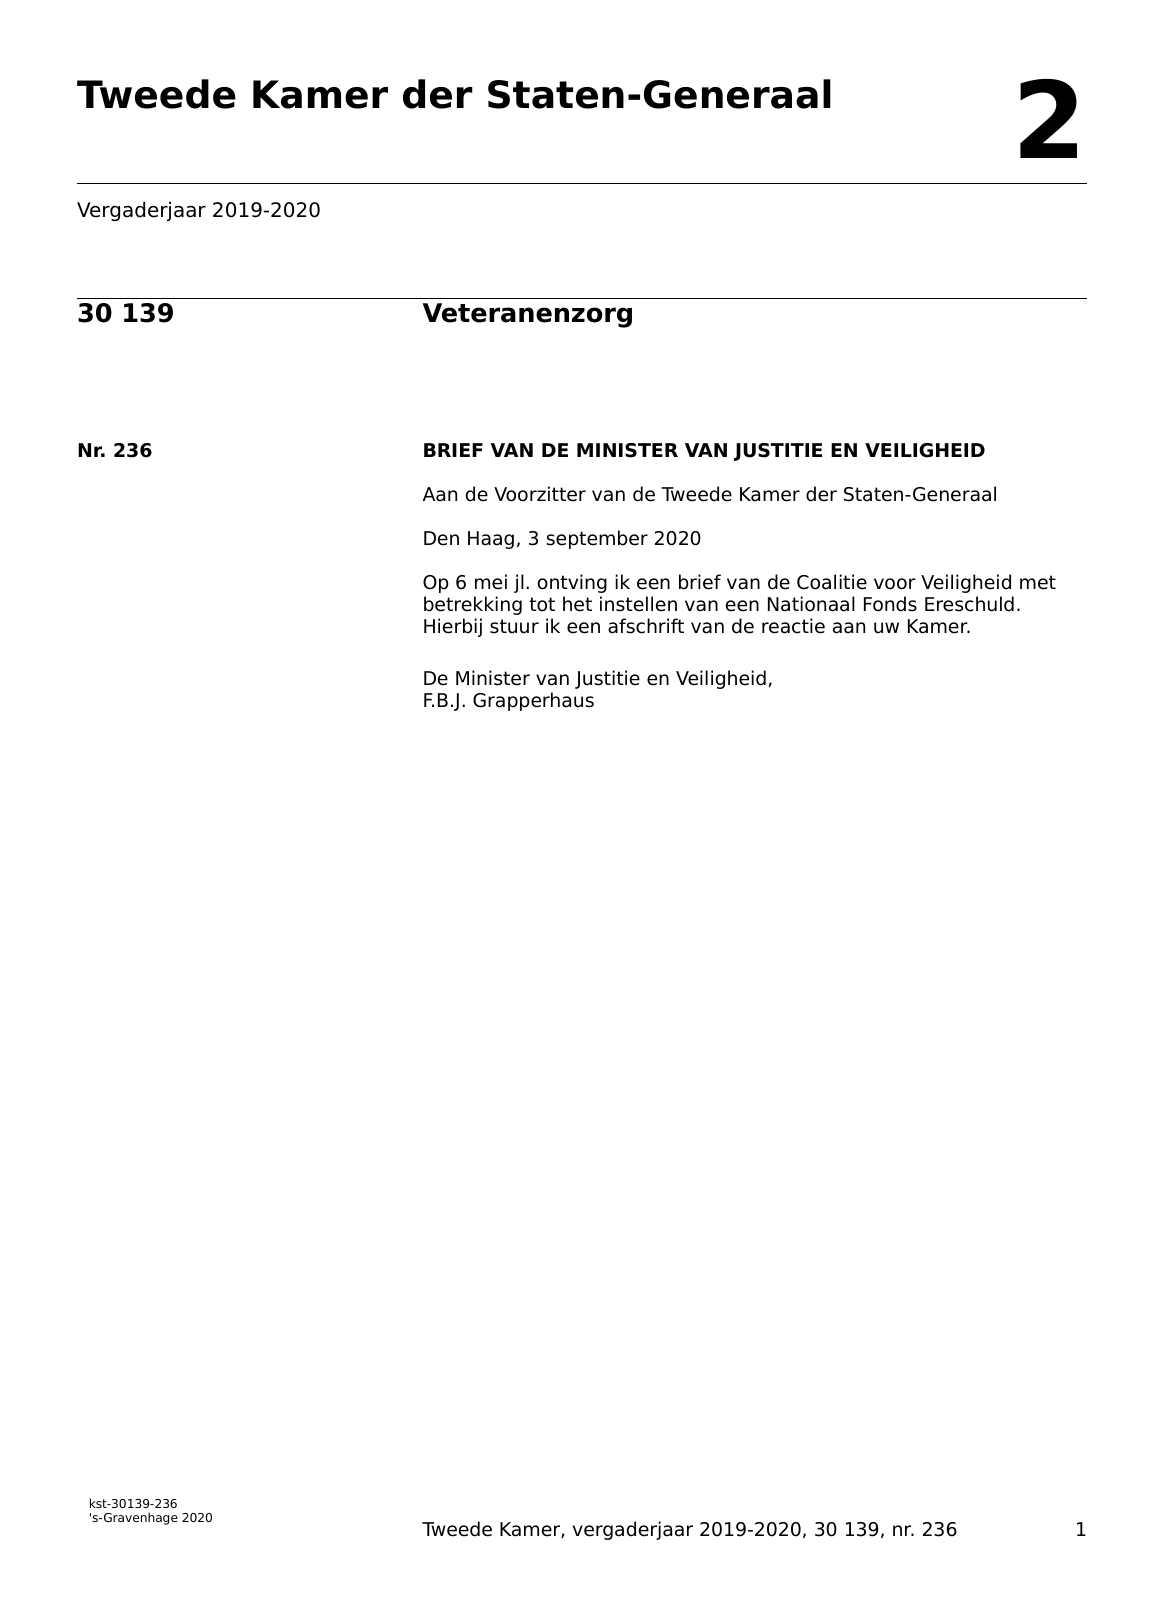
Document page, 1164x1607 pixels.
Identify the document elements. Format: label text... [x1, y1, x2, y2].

subtitle Nr. 236 BRIEF VAN DE MINISTER VAN JUSTITIE EN VEILIGHEID [77, 440, 1087, 462]
table_header 2 [886, 59, 1087, 183]
text Aan de Voorzitter van de Tweede Kamer der Staten-Generaal [422, 484, 1087, 506]
text kst-30139-236 [88, 1497, 323, 1511]
text 's-Gravenhage 2020 [88, 1511, 323, 1525]
table_cell Vergaderjaar 2019-2020 [77, 184, 1087, 298]
text Den Haag, 3 september 2020 [422, 528, 1087, 550]
text De Minister van Justitie en Veiligheid, F.B.J. Grapperhaus [422, 668, 1087, 712]
subtitle 30 139 Veteranenzorg [77, 299, 1087, 329]
table_header Tweede Kamer der Staten-Generaal [77, 59, 886, 183]
text Op 6 mei jl. ontving ik een brief van de Coalitie voor Veiligheid met betrekking tot het instellen van een Nationaal Fonds Ereschuld. Hierbij stuur ik een afschrift van de reactie aan uw Kamer. [422, 572, 1087, 638]
